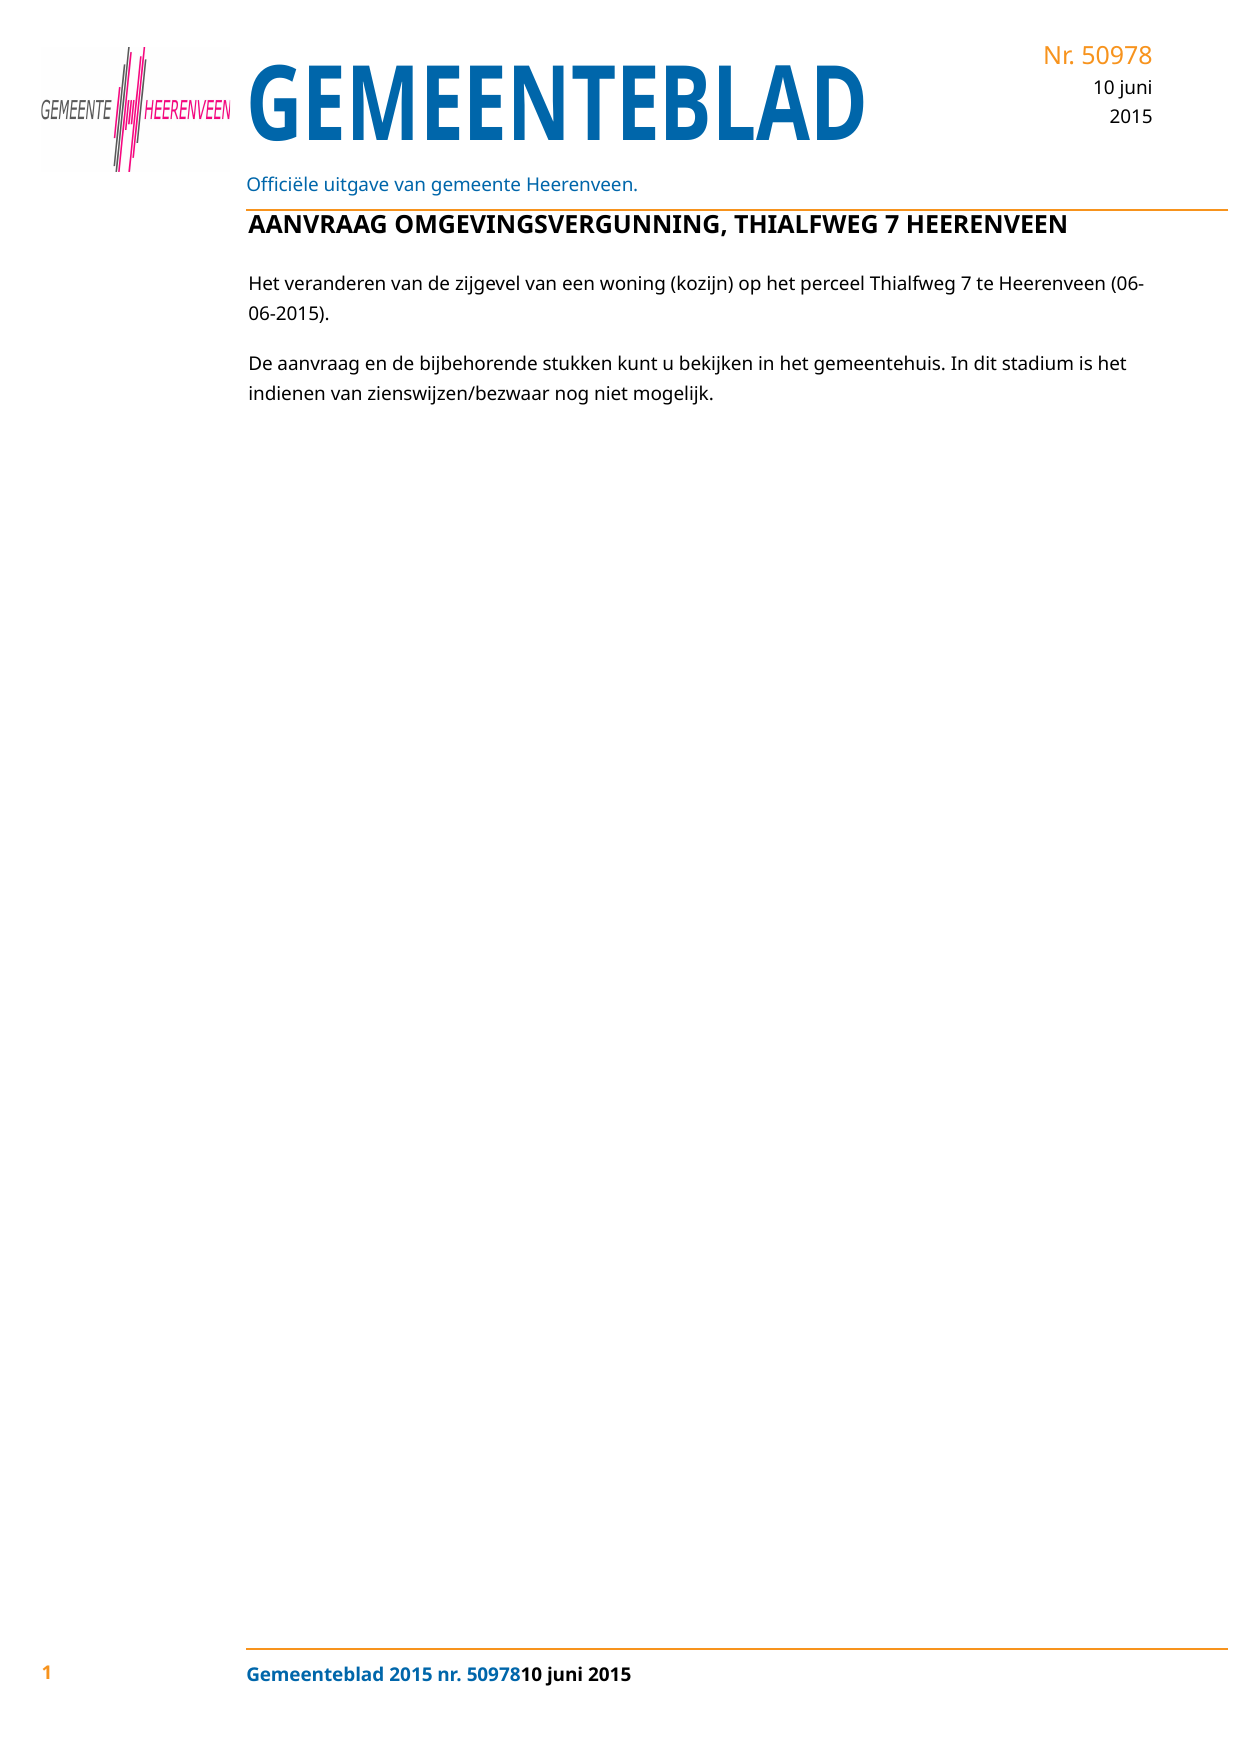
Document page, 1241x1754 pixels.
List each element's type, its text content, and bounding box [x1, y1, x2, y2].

text Het veranderen van de zijgevel van een woning (kozijn) op het perceel Thialfweg 7 te Heerenveen (06-06-2015). [248, 270, 1152, 326]
text De aanvraag en de bijbehorende stukken kunt u bekijken in het gemeentehuis. In dit stadium is het indienen van zienswijzen/bezwaar nog niet mogelijk. [248, 350, 1152, 406]
picture [41, 47, 231, 172]
text AANVRAAG OMGEVINGSVERGUNNING, THIALFWEG 7 HEERENVEEN [248, 211, 1152, 241]
